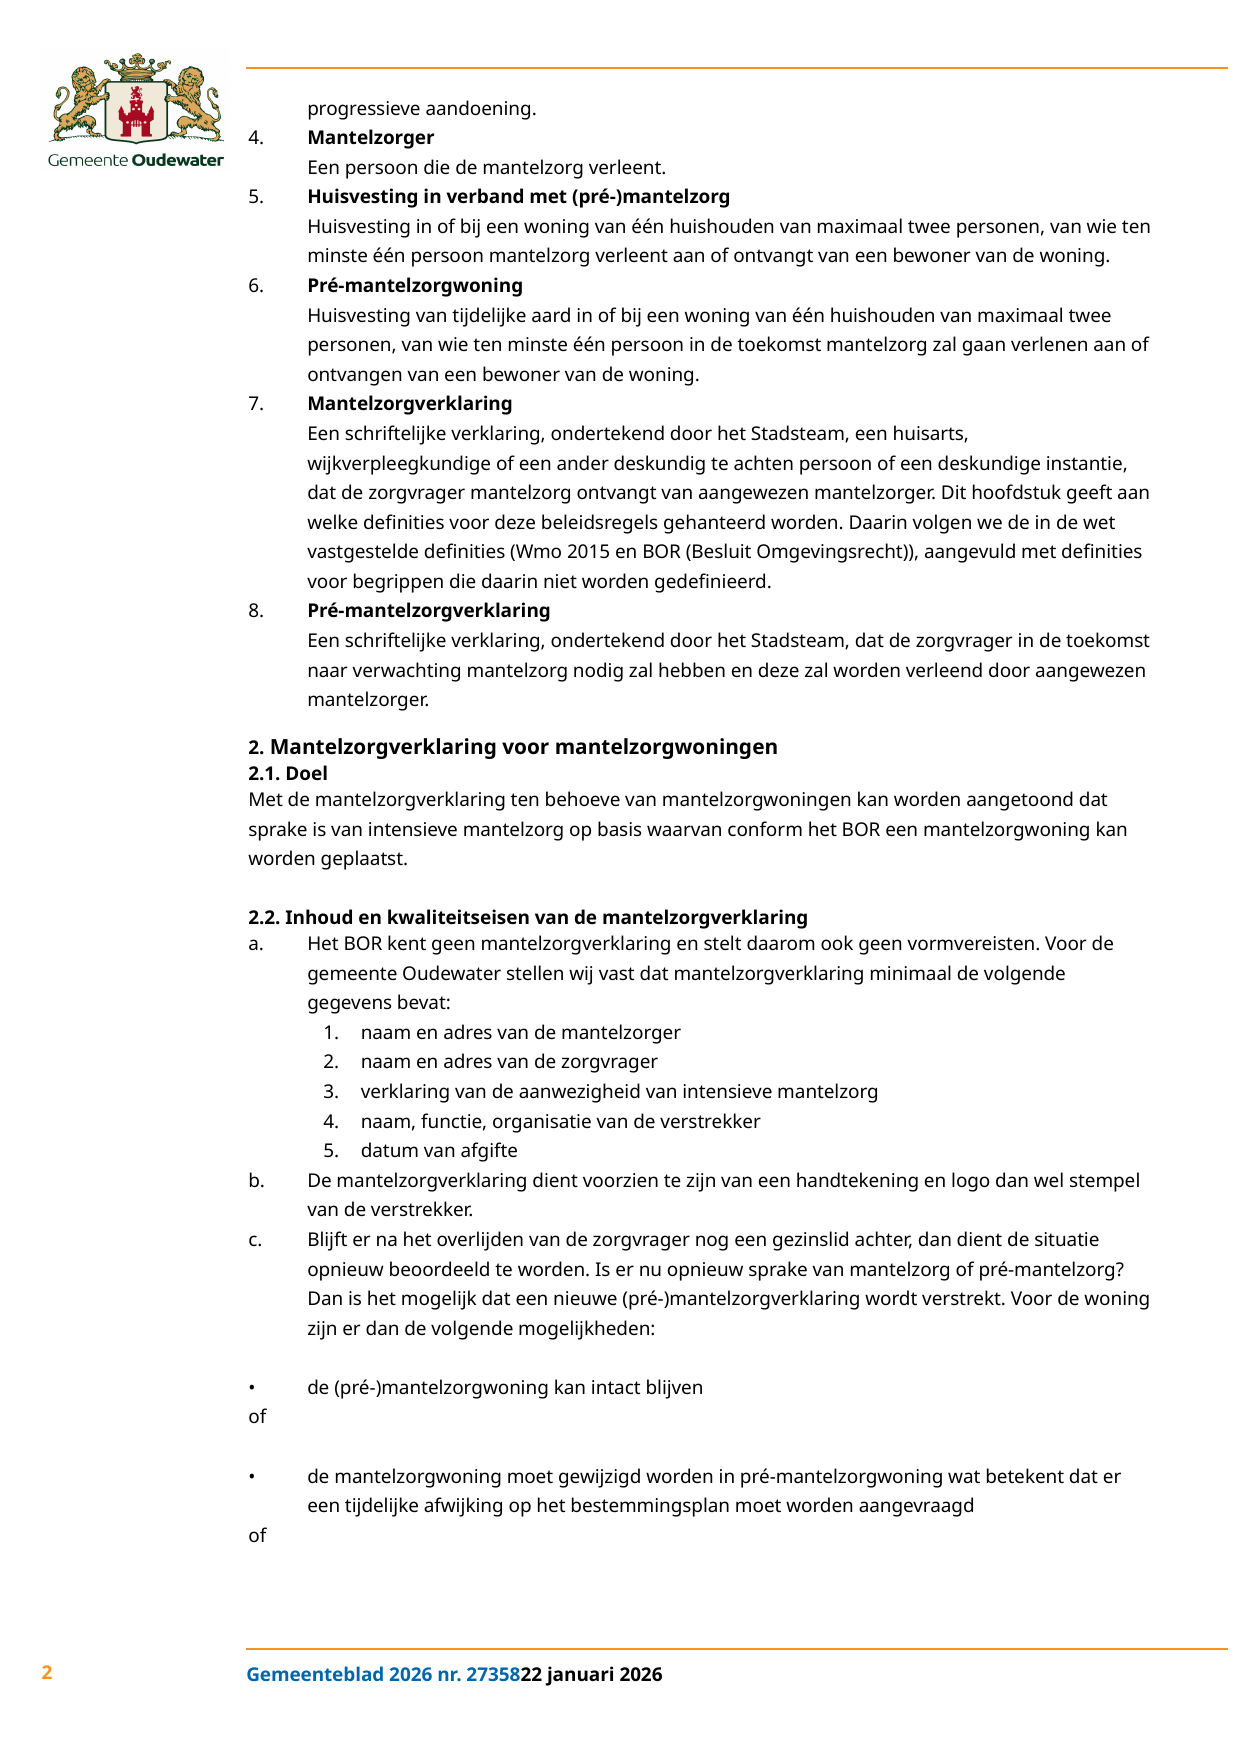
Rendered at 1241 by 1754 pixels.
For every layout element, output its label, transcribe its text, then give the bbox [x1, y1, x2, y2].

list Mantelzorger [248, 124, 1152, 150]
picture [41, 47, 231, 172]
list Blijft er na het overlijden van de zorgvrager nog een gezinslid achter, dan dient de situatie opnieuw beoordeeld te worden. Is er nu opnieuw sprake van mantelzorg of pré-mantelzorg? Dan is het mogelijk dat een nieuwe (pré-)mantelzorgverklaring wordt verstrekt. Voor de woning zijn er dan de volgende mogelijkheden: [248, 1226, 1152, 1341]
text 2.2. Inhoud en kwaliteitseisen van de mantelzorgverklaring [248, 904, 1152, 930]
list Pré-mantelzorgwoning [248, 272, 1152, 298]
list datum van afgifte [323, 1137, 1152, 1163]
list naam en adres van de zorgvrager [323, 1049, 1152, 1074]
list verklaring van de aanwezigheid van intensieve mantelzorg [323, 1078, 1152, 1104]
list de mantelzorgwoning moet gewijzigd worden in pré-mantelzorgwoning wat betekent dat er een tijdelijke afwijking op het bestemmingsplan moet worden aangevraagd [248, 1463, 1152, 1518]
list Een schriftelijke verklaring, ondertekend door het Stadsteam, een huisarts, wijkverpleegkundige of een ander deskundig te achten persoon of een deskundige instantie, dat de zorgvrager mantelzorg ontvangt van aangewezen mantelzorger. Dit hoofdstuk geeft aan welke definities voor deze beleidsregels gehanteerd worden. Daarin volgen we de in de wet vastgestelde definities (Wmo 2015 en BOR (Besluit Omgevingsrecht)), aangevuld met definities voor begrippen die daarin niet worden gedefinieerd. [248, 420, 1152, 594]
text of [248, 1404, 1152, 1429]
list Een schriftelijke verklaring, ondertekend door het Stadsteam, dat de zorgvrager in de toekomst naar verwachting mantelzorg nodig zal hebben en deze zal worden verleend door aangewezen mantelzorger. [248, 627, 1152, 712]
list naam, functie, organisatie van de verstrekker [323, 1108, 1152, 1133]
text of [248, 1522, 1152, 1548]
list Een persoon die de mantelzorg verleent. [248, 154, 1152, 180]
list de (pré-)mantelzorgwoning kan intact blijven [248, 1374, 1152, 1400]
list De mantelzorgverklaring dient voorzien te zijn van een handtekening en logo dan wel stempel van de verstrekker. [248, 1167, 1152, 1222]
text 2.1. Doel [248, 761, 1152, 786]
list Huisvesting in verband met (pré-)mantelzorg [248, 183, 1152, 209]
list Huisvesting in of bij een woning van één huishouden van maximaal twee personen, van wie ten minste één persoon mantelzorg verleent aan of ontvangt van een bewoner van de woning. [248, 213, 1152, 268]
list Het BOR kent geen mantelzorgverklaring en stelt daarom ook geen vormvereisten. Voor de gemeente Oudewater stellen wij vast dat mantelzorgverklaring minimaal de volgende gegevens bevat: [248, 930, 1152, 1015]
list Huisvesting van tijdelijke aard in of bij een woning van één huishouden van maximaal twee personen, van wie ten minste één persoon in de toekomst mantelzorg zal gaan verlenen aan of ontvangen van een bewoner van de woning. [248, 302, 1152, 387]
list progressieve aandoening. [248, 95, 1152, 121]
list Mantelzorgverklaring [248, 391, 1152, 416]
text 2. Mantelzorgverklaring voor mantelzorgwoningen [248, 732, 1152, 761]
list naam en adres van de mantelzorger [323, 1019, 1152, 1045]
text Met de mantelzorgverklaring ten behoeve van mantelzorgwoningen kan worden aangetoond dat sprake is van intensieve mantelzorg op basis waarvan conform het BOR een mantelzorgwoning kan worden geplaatst. [248, 786, 1152, 871]
list Pré-mantelzorgverklaring [248, 598, 1152, 623]
